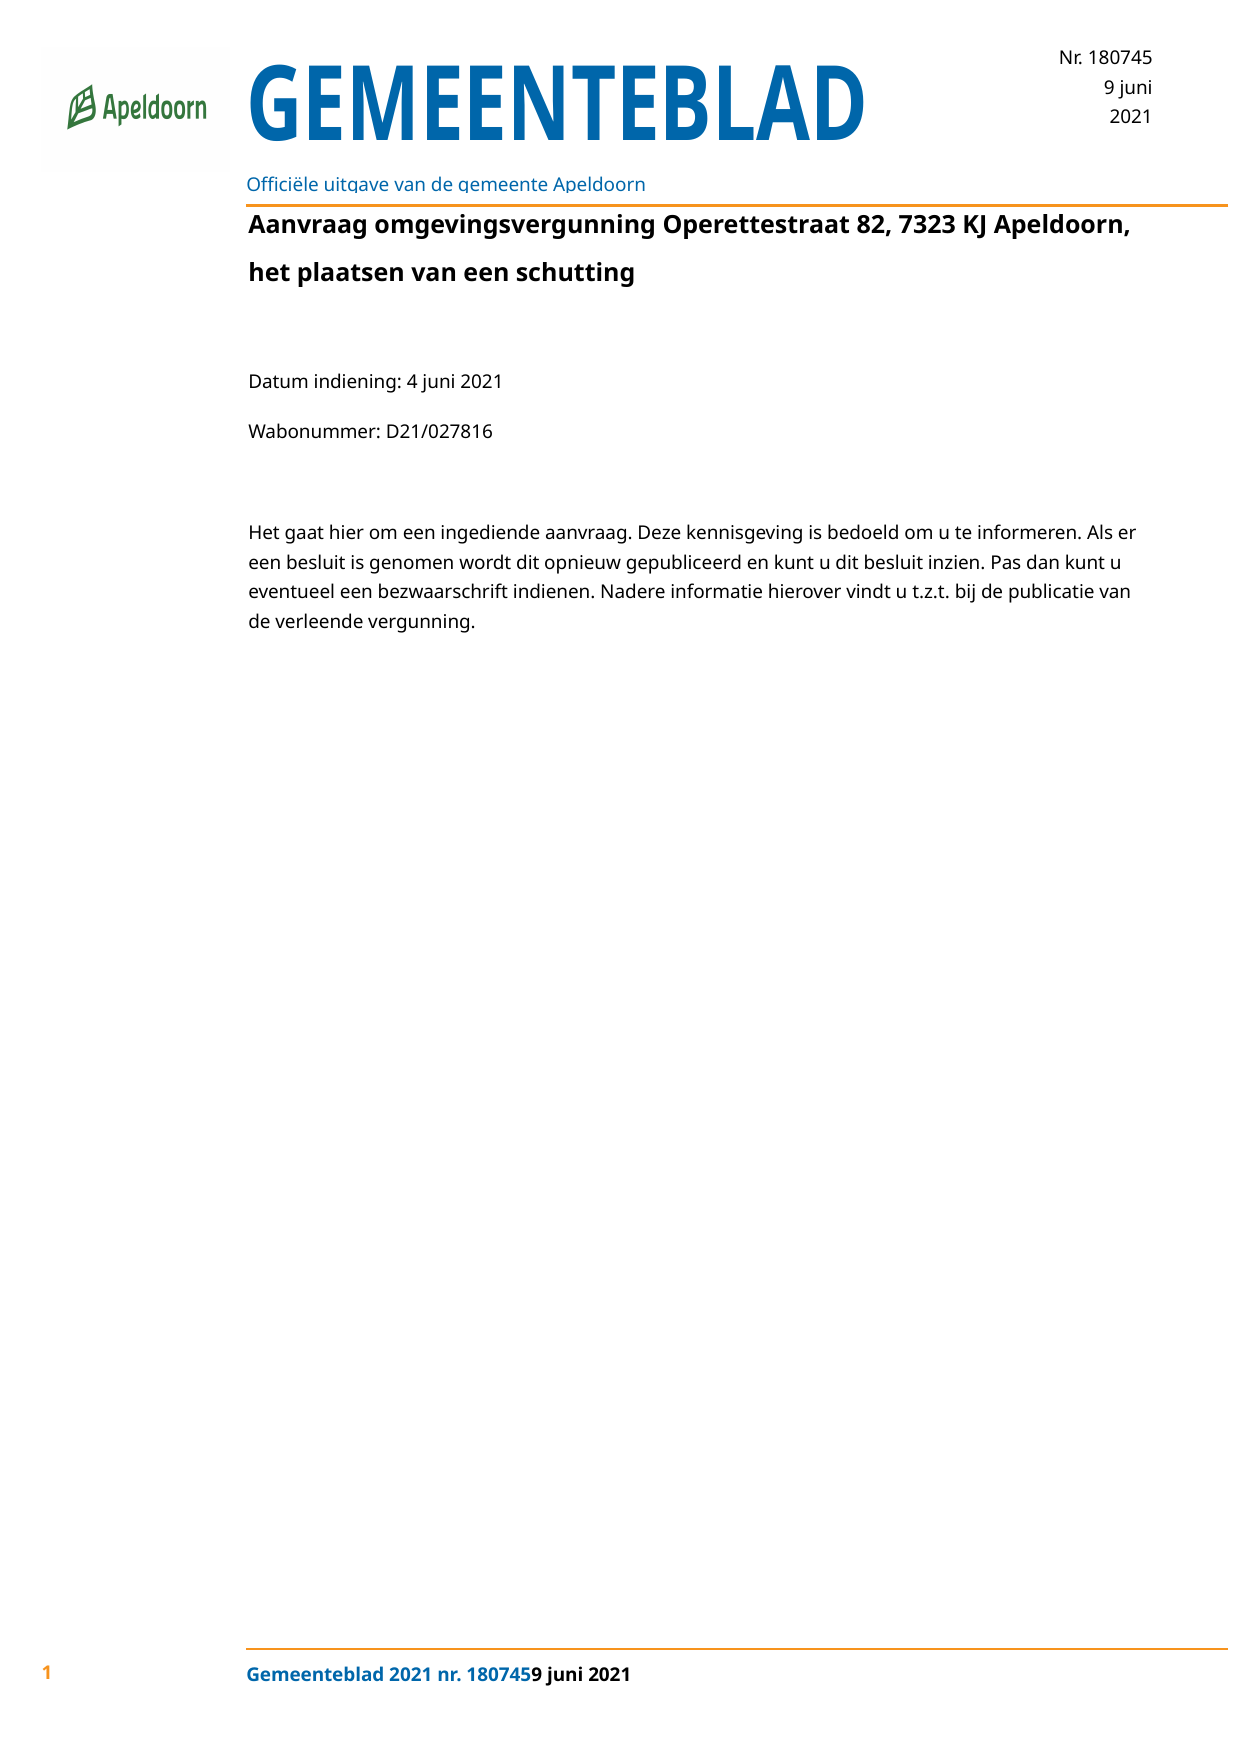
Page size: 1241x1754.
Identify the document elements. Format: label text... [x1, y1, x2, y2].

text Het gaat hier om een ingediende aanvraag. Deze kennisgeving is bedoeld om u te informeren. Als er een besluit is genomen wordt dit opnieuw gepubliceerd en kunt u dit besluit inzien. Pas dan kunt u eventueel een bezwaarschrift indienen. Nadere informatie hierover vindt u t.z.t. bij de publicatie van de verleende vergunning. [248, 519, 1152, 634]
text Wabonummer: D21/027816 [248, 419, 1152, 444]
text Aanvraag omgevingsvergunning Operettestraat 82, 7323 KJ Apeldoorn, het plaatsen van een schutting [248, 207, 1152, 288]
picture [41, 47, 231, 172]
text Datum indiening: 4 juni 2021 [248, 368, 1152, 394]
